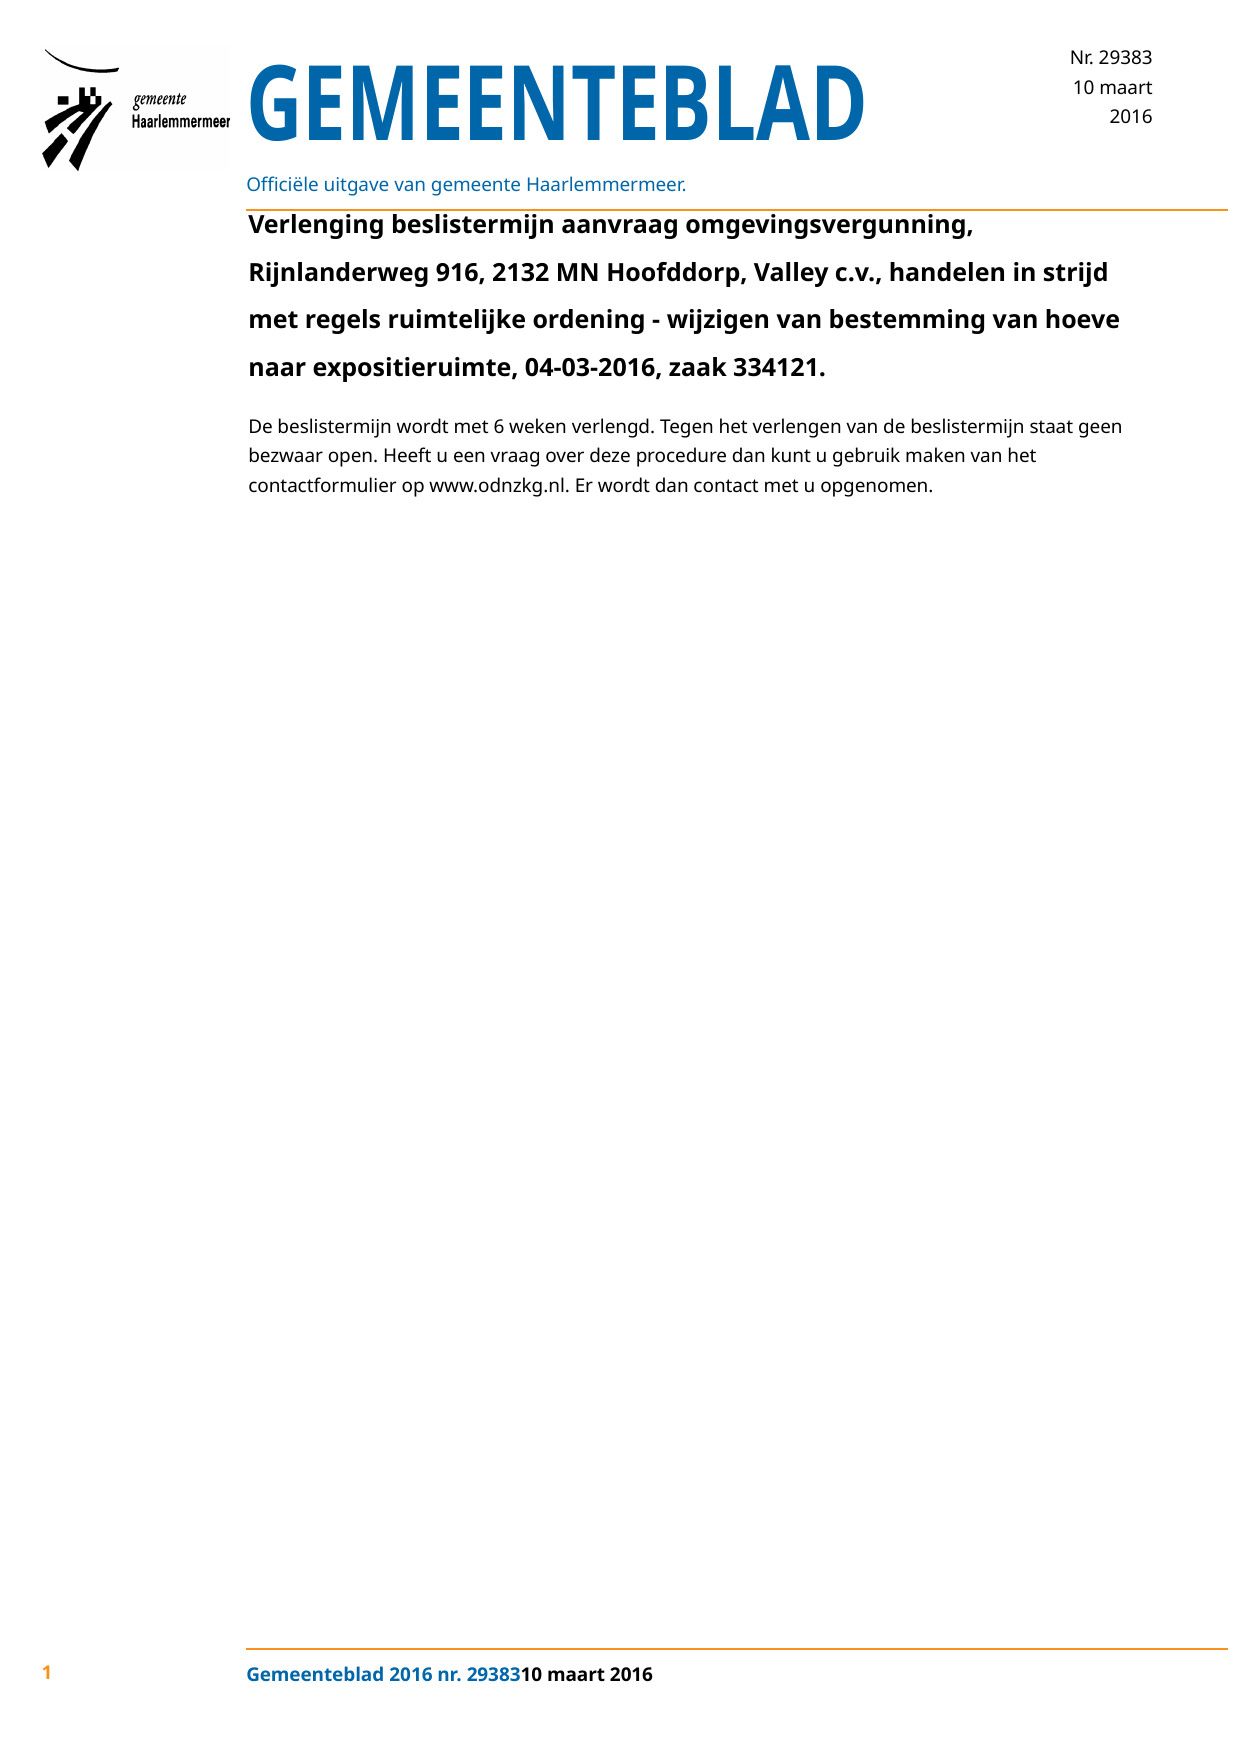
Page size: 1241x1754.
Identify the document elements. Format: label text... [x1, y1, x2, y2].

text De beslistermijn wordt met 6 weken verlengd. Tegen het verlengen van de beslistermijn staat geen bezwaar open. Heeft u een vraag over deze procedure dan kunt u gebruik maken van het contactformulier op www.odnzkg.nl. Er wordt dan contact met u opgenomen. [248, 413, 1152, 498]
picture [41, 47, 231, 172]
text Verlenging beslistermijn aanvraag omgevingsvergunning, Rijnlanderweg 916, 2132 MN Hoofddorp, Valley c.v., handelen in strijd met regels ruimtelijke ordening - wijzigen van bestemming van hoeve naar expositieruimte, 04-03-2016, zaak 334121. [248, 211, 1152, 384]
